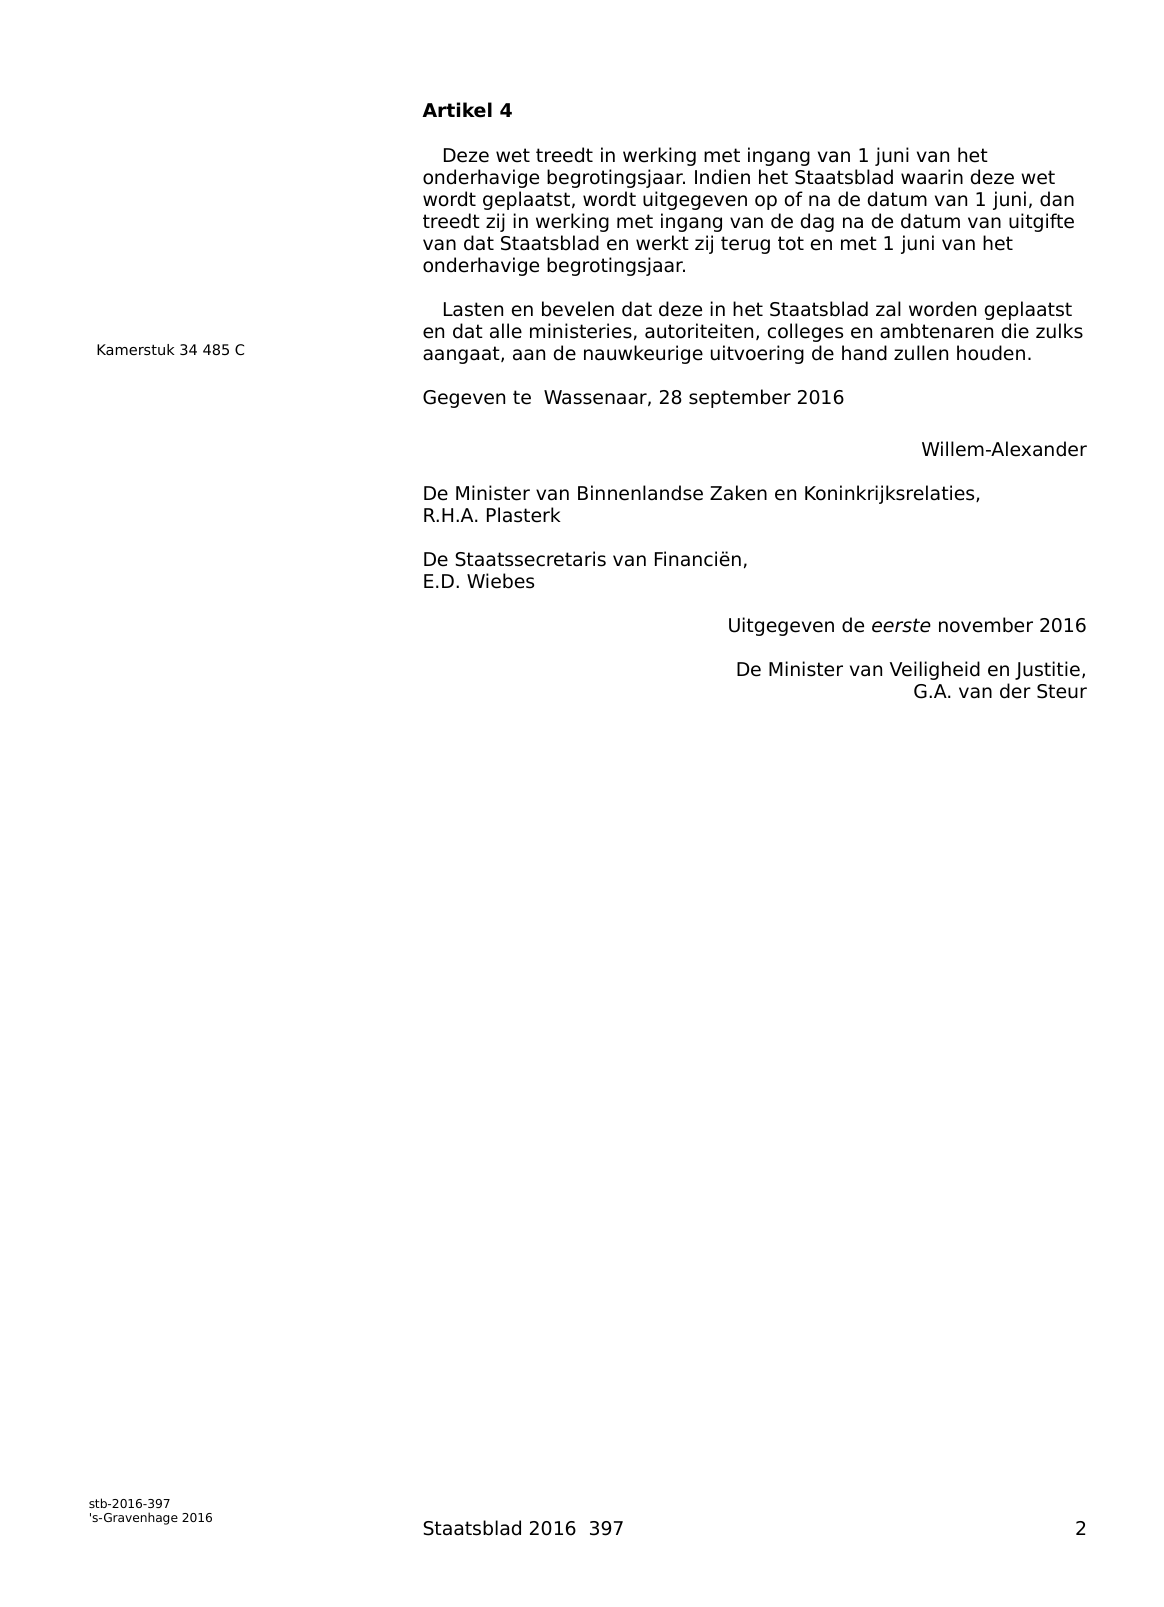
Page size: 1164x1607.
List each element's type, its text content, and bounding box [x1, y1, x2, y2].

text Gegeven te Wassenaar, 28 september 2016 [422, 387, 1087, 409]
text Uitgegeven de eerste november 2016 [422, 615, 1087, 637]
text De Minister van Binnenlandse Zaken en Koninkrijksrelaties, R.H.A. Plasterk [422, 483, 1087, 527]
text Willem-Alexander [422, 439, 1087, 461]
subtitle Artikel 4 [422, 100, 1087, 122]
text Kamerstuk 34 485 C [77, 342, 396, 358]
text stb-2016-397 [88, 1497, 323, 1511]
text De Minister van Veiligheid en Justitie, G.A. van der Steur [422, 659, 1087, 703]
text De Staatssecretaris van Financiën, E.D. Wiebes [422, 549, 1087, 593]
text Deze wet treedt in werking met ingang van 1 juni van het onderhavige begrotingsjaar. Indien het Staatsblad waarin deze wet wordt geplaatst, wordt uitgegeven op of na de datum van 1 juni, dan treedt zij in werking met ingang van de dag na de datum van uitgifte van dat Staatsblad en werkt zij terug tot en met 1 juni van het onderhavige begrotingsjaar. [422, 144, 1087, 276]
text Lasten en bevelen dat deze in het Staatsblad zal worden geplaatst en dat alle ministeries, autoriteiten, colleges en ambtenaren die zulks aangaat, aan de nauwkeurige uitvoering de hand zullen houden. [422, 299, 1087, 364]
text 's-Gravenhage 2016 [88, 1511, 323, 1525]
